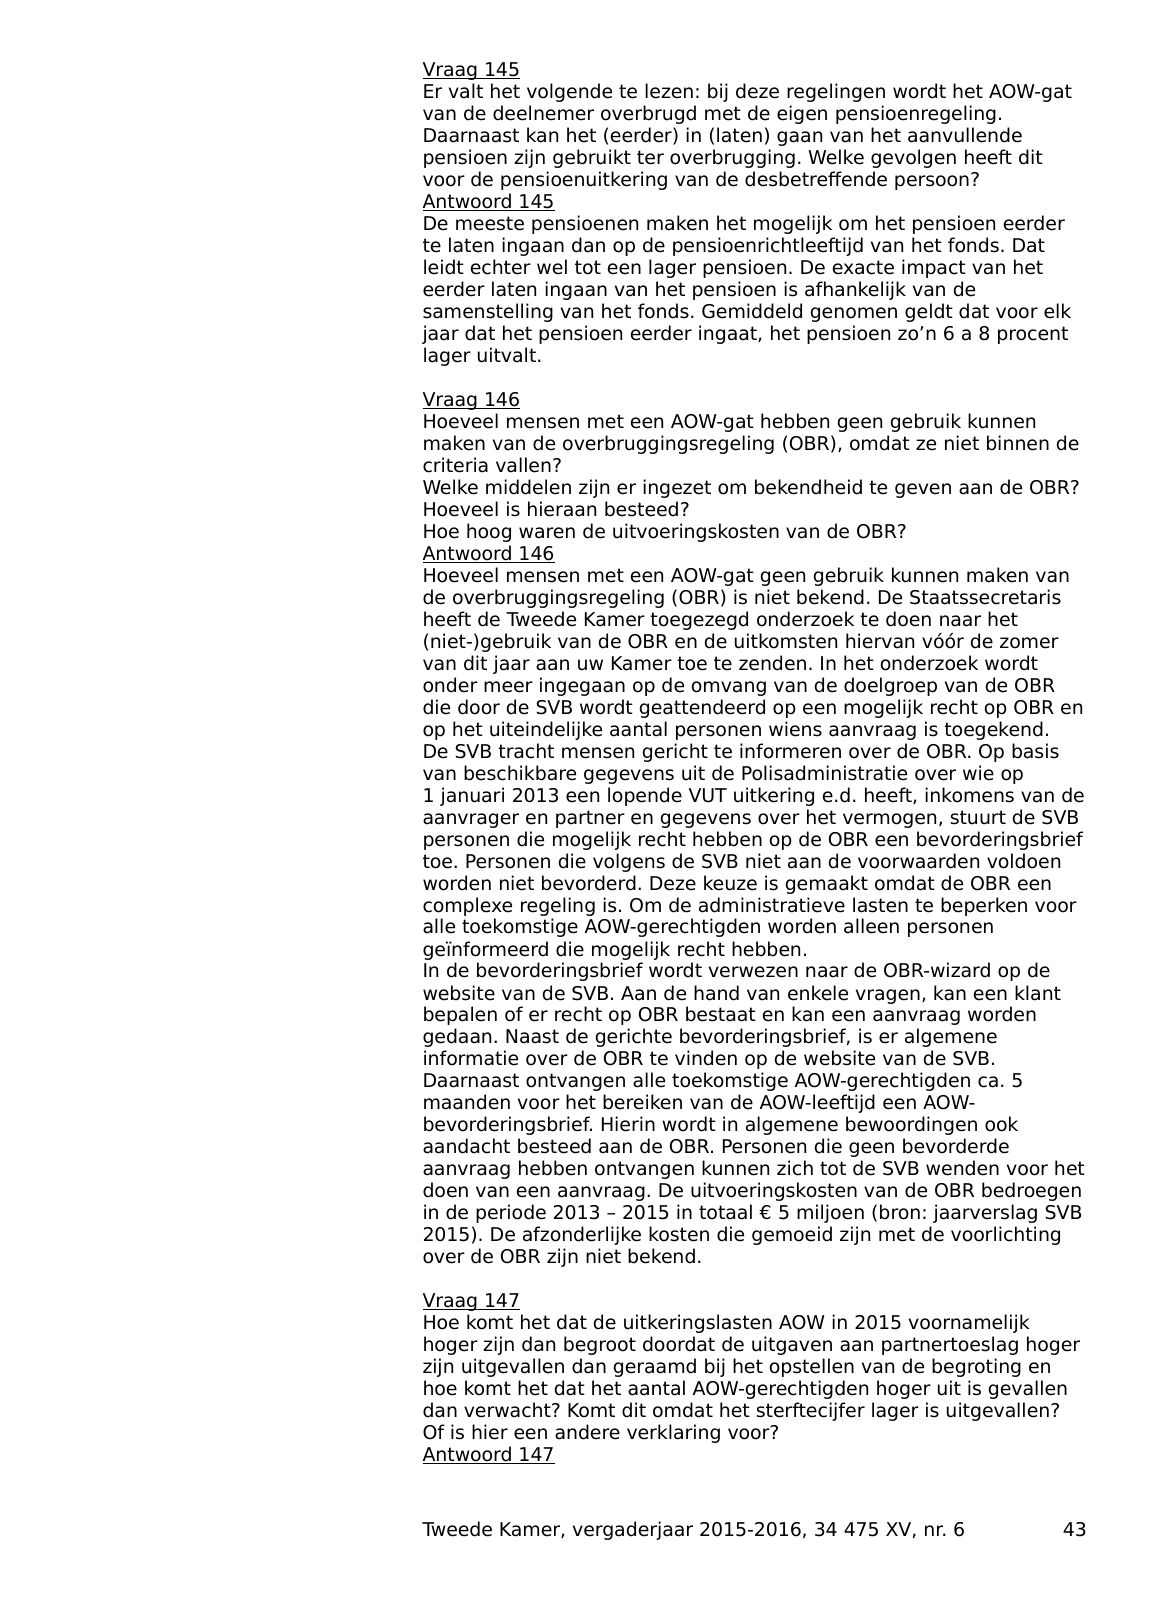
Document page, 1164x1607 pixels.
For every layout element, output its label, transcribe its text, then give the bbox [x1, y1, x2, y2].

text Welke middelen zijn er ingezet om bekendheid te geven aan de OBR? Hoeveel is hieraan besteed? [422, 477, 1087, 521]
text Hoe hoog waren de uitvoeringskosten van de OBR? [422, 521, 1087, 543]
text Hoeveel mensen met een AOW-gat geen gebruik kunnen maken van de overbruggingsregeling (OBR) is niet bekend. De Staatssecretaris heeft de Tweede Kamer toegezegd onderzoek te doen naar het (niet-)gebruik van de OBR en de uitkomsten hiervan vóór de zomer van dit jaar aan uw Kamer toe te zenden. In het onderzoek wordt onder meer ingegaan op de omvang van de doelgroep van de OBR die door de SVB wordt geattendeerd op een mogelijk recht op OBR en op het uiteindelijke aantal personen wiens aanvraag is toegekend. [422, 565, 1087, 741]
text Hoeveel mensen met een AOW-gat hebben geen gebruik kunnen maken van de overbruggingsregeling (OBR), omdat ze niet binnen de criteria vallen? [422, 411, 1087, 477]
text De SVB tracht mensen gericht te informeren over de OBR. Op basis van beschikbare gegevens uit de Polisadministratie over wie op 1 januari 2013 een lopende VUT uitkering e.d. heeft, inkomens van de aanvrager en partner en gegevens over het vermogen, stuurt de SVB personen die mogelijk recht hebben op de OBR een bevorderingsbrief toe. Personen die volgens de SVB niet aan de voorwaarden voldoen worden niet bevorderd. Deze keuze is gemaakt omdat de OBR een complexe regeling is. Om de administratieve lasten te beperken voor alle toekomstige AOW-gerechtigden worden alleen personen geïnformeerd die mogelijk recht hebben. [422, 741, 1087, 960]
text De meeste pensioenen maken het mogelijk om het pensioen eerder te laten ingaan dan op de pensioenrichtleeftijd van het fonds. Dat leidt echter wel tot een lager pensioen. De exacte impact van het eerder laten ingaan van het pensioen is afhankelijk van de samenstelling van het fonds. Gemiddeld genomen geldt dat voor elk jaar dat het pensioen eerder ingaat, het pensioen zo’n 6 a 8 procent lager uitvalt. [422, 213, 1087, 367]
text Vraag 145 [422, 59, 1087, 81]
text Vraag 147 [422, 1290, 1087, 1312]
text Vraag 146 [422, 389, 1087, 411]
text Er valt het volgende te lezen: bij deze regelingen wordt het AOW-gat van de deelnemer overbrugd met de eigen pensioenregeling. Daarnaast kan het (eerder) in (laten) gaan van het aanvullende pensioen zijn gebruikt ter overbrugging. Welke gevolgen heeft dit voor de pensioenuitkering van de desbetreffende persoon? [422, 81, 1087, 191]
text Antwoord 147 [422, 1444, 1087, 1466]
text Antwoord 146 [422, 543, 1087, 565]
text Hoe komt het dat de uitkeringslasten AOW in 2015 voornamelijk hoger zijn dan begroot doordat de uitgaven aan partnertoeslag hoger zijn uitgevallen dan geraamd bij het opstellen van de begroting en hoe komt het dat het aantal AOW-gerechtigden hoger uit is gevallen dan verwacht? Komt dit omdat het sterftecijfer lager is uitgevallen? Of is hier een andere verklaring voor? [422, 1312, 1087, 1444]
text Antwoord 145 [422, 191, 1087, 213]
text In de bevorderingsbrief wordt verwezen naar de OBR-wizard op de website van de SVB. Aan de hand van enkele vragen, kan een klant bepalen of er recht op OBR bestaat en kan een aanvraag worden gedaan. Naast de gerichte bevorderingsbrief, is er algemene informatie over de OBR te vinden op de website van de SVB. Daarnaast ontvangen alle toekomstige AOW-gerechtigden ca. 5 maanden voor het bereiken van de AOW-leeftijd een AOW-bevorderingsbrief. Hierin wordt in algemene bewoordingen ook aandacht besteed aan de OBR. Personen die geen bevorderde aanvraag hebben ontvangen kunnen zich tot de SVB wenden voor het doen van een aanvraag. De uitvoeringskosten van de OBR bedroegen in de periode 2013 – 2015 in totaal € 5 miljoen (bron: jaarverslag SVB 2015). De afzonderlijke kosten die gemoeid zijn met de voorlichting over de OBR zijn niet bekend. [422, 960, 1087, 1268]
